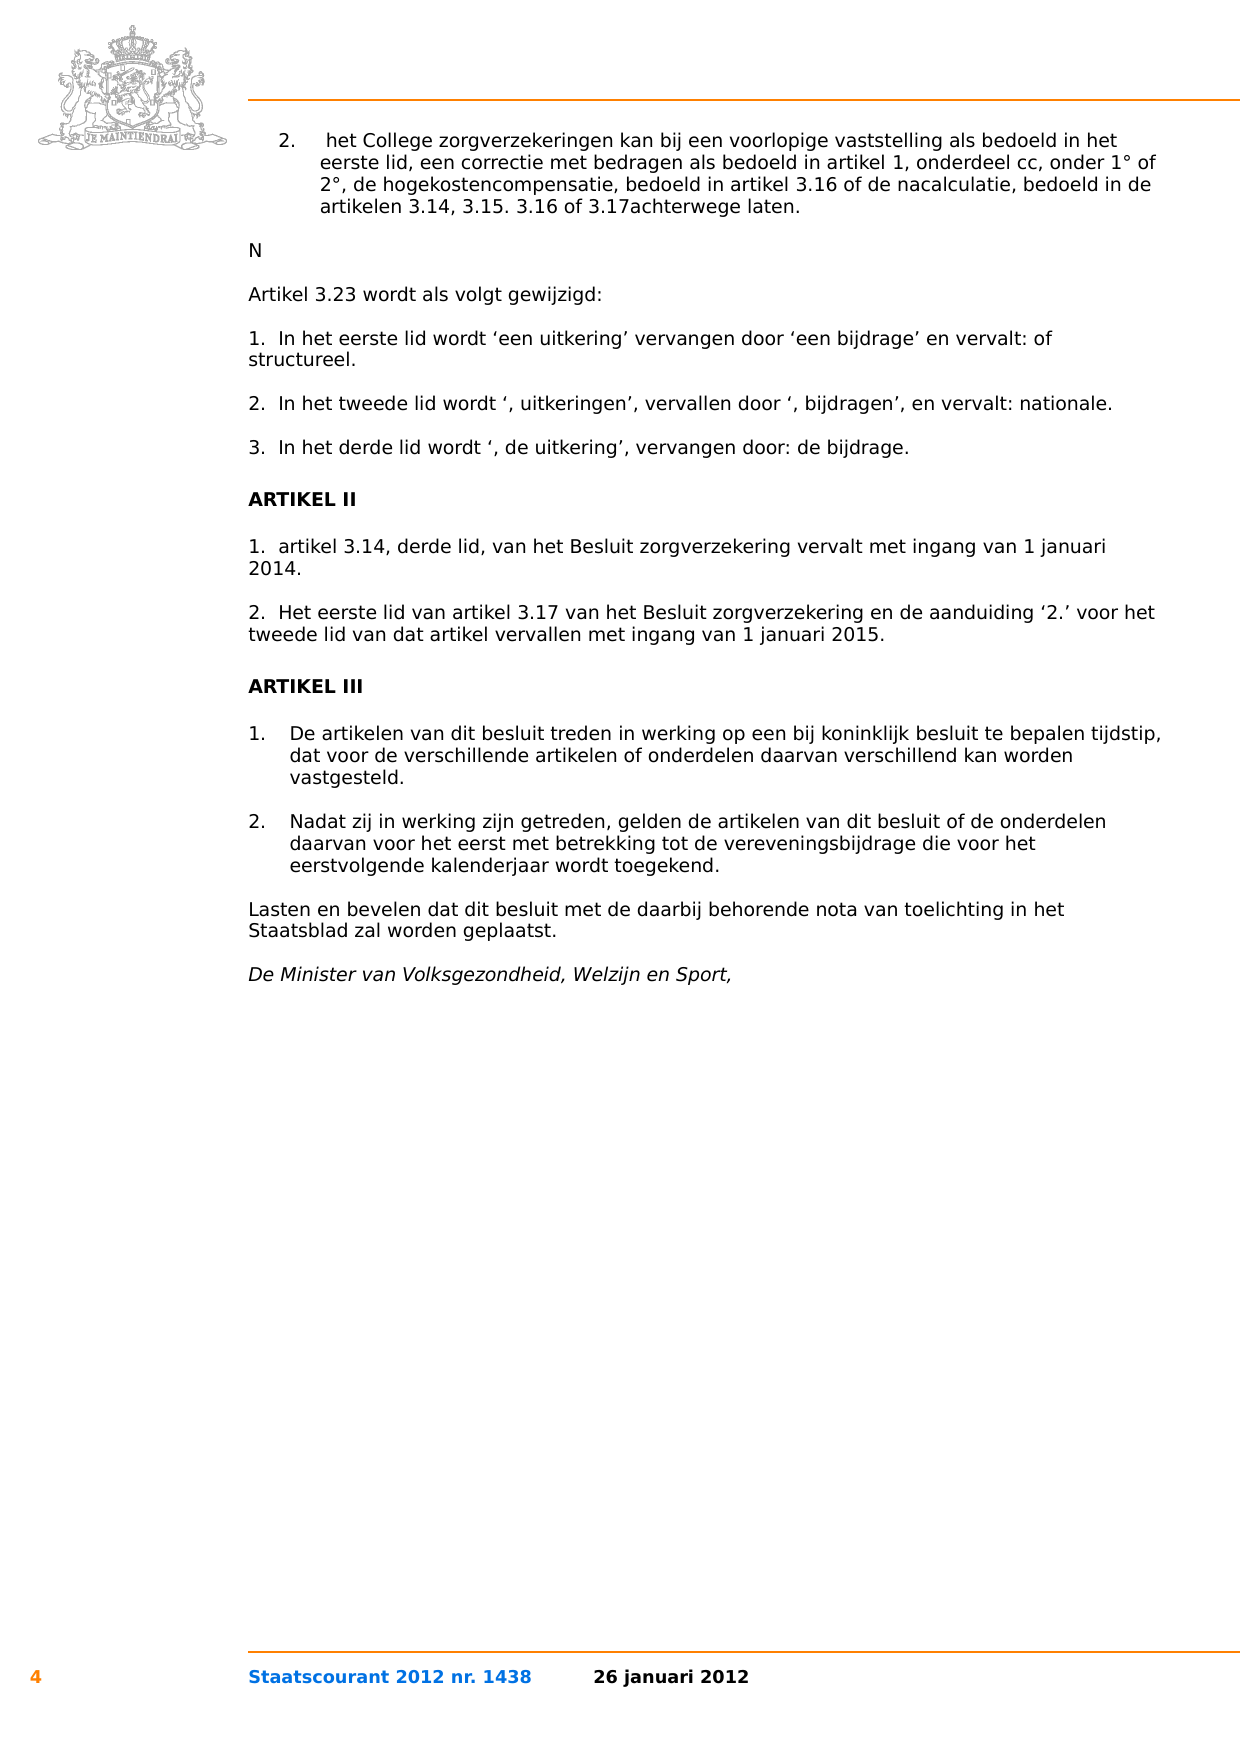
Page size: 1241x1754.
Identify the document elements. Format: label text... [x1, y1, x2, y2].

text 2. Nadat zij in werking zijn getreden, gelden de artikelen van dit besluit of de onderdelen daarvan voor het eerst met betrekking tot de vereveningsbijdrage die voor het eerstvolgende kalenderjaar wordt toegekend. [248, 811, 1163, 877]
text 1. De artikelen van dit besluit treden in werking op een bij koninklijk besluit te bepalen tijdstip, dat voor de verschillende artikelen of onderdelen daarvan verschillend kan worden vastgesteld. [248, 723, 1163, 789]
picture [38, 25, 227, 150]
text 2. In het tweede lid wordt ‘, uitkeringen’, vervallen door ‘, bijdragen’, en vervalt: nationale. [248, 393, 1163, 415]
text 2. Het eerste lid van artikel 3.17 van het Besluit zorgverzekering en de aanduiding ‘2.’ voor het tweede lid van dat artikel vervallen met ingang van 1 januari 2015. [248, 602, 1163, 646]
text De Minister van Volksgezondheid, Welzijn en Sport, [248, 964, 1163, 986]
text Lasten en bevelen dat dit besluit met de daarbij behorende nota van toelichting in het Staatsblad zal worden geplaatst. [248, 898, 1163, 942]
subtitle ARTIKEL II [248, 489, 1163, 511]
text 1. In het eerste lid wordt ‘een uitkering’ vervangen door ‘een bijdrage’ en vervalt: of structureel. [248, 327, 1163, 371]
text 2. het College zorgverzekeringen kan bij een voorlopige vaststelling als bedoeld in het eerste lid, een correctie met bedragen als bedoeld in artikel 1, onderdeel cc, onder 1° of 2°, de hogekostencompensatie, bedoeld in artikel 3.16 of de nacalculatie, bedoeld in de artikelen 3.14, 3.15. 3.16 of 3.17achterwege laten. [278, 130, 1163, 218]
text 3. In het derde lid wordt ‘, de uitkering’, vervangen door: de bijdrage. [248, 437, 1163, 459]
text N [248, 240, 1163, 262]
text Artikel 3.23 wordt als volgt gewijzigd: [248, 283, 1163, 306]
subtitle ARTIKEL III [248, 676, 1163, 698]
text 1. artikel 3.14, derde lid, van het Besluit zorgverzekering vervalt met ingang van 1 januari 2014. [248, 536, 1163, 580]
